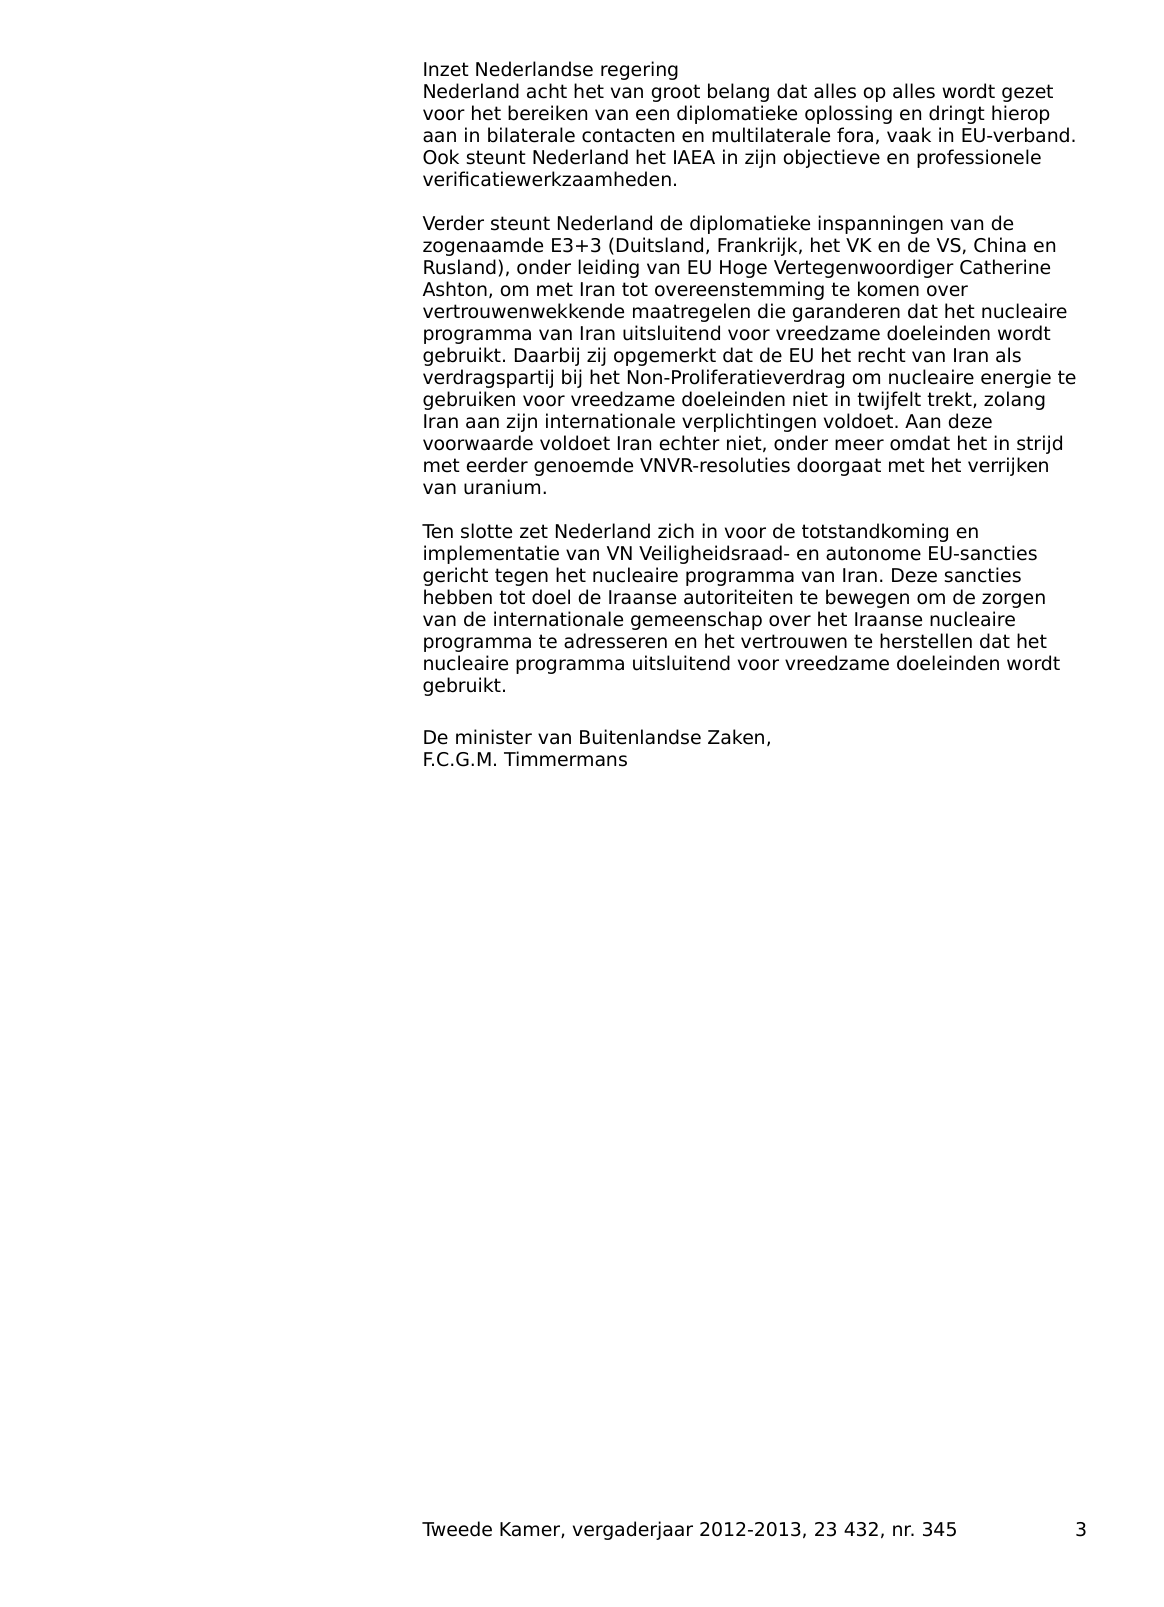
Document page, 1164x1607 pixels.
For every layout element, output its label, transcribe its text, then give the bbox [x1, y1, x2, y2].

text De minister van Buitenlandse Zaken, F.C.G.M. Timmermans [422, 727, 1087, 771]
text Nederland acht het van groot belang dat alles op alles wordt gezet voor het bereiken van een diplomatieke oplossing en dringt hierop aan in bilaterale contacten en multilaterale fora, vaak in EU-verband. Ook steunt Nederland het IAEA in zijn objectieve en professionele verificatiewerkzaamheden. [422, 81, 1087, 191]
text Verder steunt Nederland de diplomatieke inspanningen van de zogenaamde E3+3 (Duitsland, Frankrijk, het VK en de VS, China en Rusland), onder leiding van EU Hoge Vertegenwoordiger Catherine Ashton, om met Iran tot overeenstemming te komen over vertrouwenwekkende maatregelen die garanderen dat het nucleaire programma van Iran uitsluitend voor vreedzame doeleinden wordt gebruikt. Daarbij zij opgemerkt dat de EU het recht van Iran als verdragspartij bij het Non-Proliferatieverdrag om nucleaire energie te gebruiken voor vreedzame doeleinden niet in twijfelt trekt, zolang Iran aan zijn internationale verplichtingen voldoet. Aan deze voorwaarde voldoet Iran echter niet, onder meer omdat het in strijd met eerder genoemde VNVR-resoluties doorgaat met het verrijken van uranium. [422, 213, 1087, 499]
text Ten slotte zet Nederland zich in voor de totstandkoming en implementatie van VN Veiligheidsraad- en autonome EU-sancties gericht tegen het nucleaire programma van Iran. Deze sancties hebben tot doel de Iraanse autoriteiten te bewegen om de zorgen van de internationale gemeenschap over het Iraanse nucleaire programma te adresseren en het vertrouwen te herstellen dat het nucleaire programma uitsluitend voor vreedzame doeleinden wordt gebruikt. [422, 521, 1087, 697]
text Inzet Nederlandse regering [422, 59, 1087, 81]
